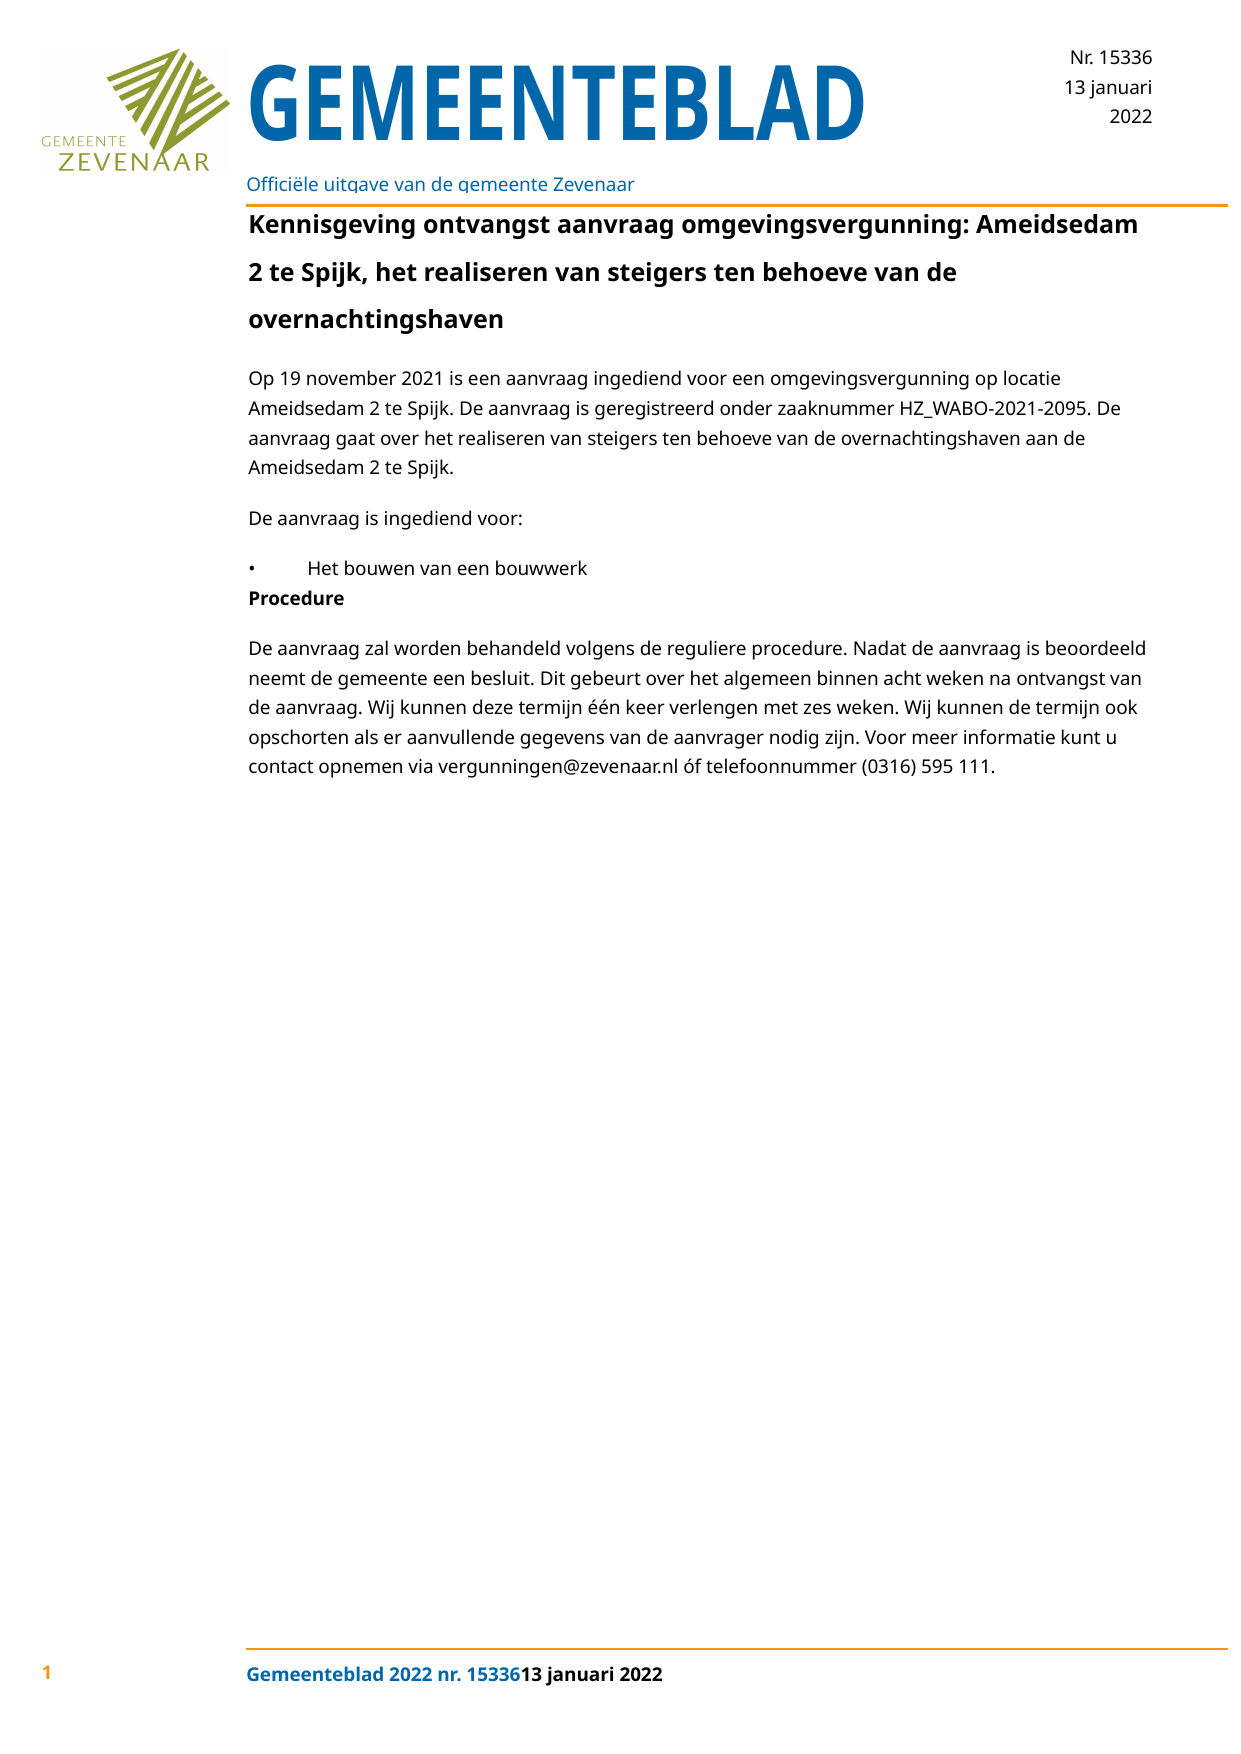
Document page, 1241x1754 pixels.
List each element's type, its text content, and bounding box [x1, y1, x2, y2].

text Procedure [248, 585, 1152, 610]
picture [41, 47, 231, 172]
text Op 19 november 2021 is een aanvraag ingediend voor een omgevingsvergunning op locatie Ameidsedam 2 te Spijk. De aanvraag is geregistreerd onder zaaknummer HZ_WABO-2021-2095. De aanvraag gaat over het realiseren van steigers ten behoeve van de overnachtingshaven aan de Ameidsedam 2 te Spijk. [248, 366, 1152, 480]
text De aanvraag zal worden behandeld volgens de reguliere procedure. Nadat de aanvraag is beoordeeld neemt de gemeente een besluit. Dit gebeurt over het algemeen binnen acht weken na ontvangst van de aanvraag. Wij kunnen deze termijn één keer verlengen met zes weken. Wij kunnen de termijn ook opschorten als er aanvullende gegevens van de aanvrager nodig zijn. Voor meer informatie kunt u contact opnemen via vergunningen@zevenaar.nl óf telefoonnummer (0316) 595 111. [248, 635, 1152, 779]
text Kennisgeving ontvangst aanvraag omgevingsvergunning: Ameidsedam 2 te Spijk, het realiseren van steigers ten behoeve van de overnachtingshaven [248, 207, 1152, 336]
text De aanvraag is ingediend voor: [248, 505, 1152, 530]
list Het bouwen van een bouwwerk [248, 555, 1152, 581]
